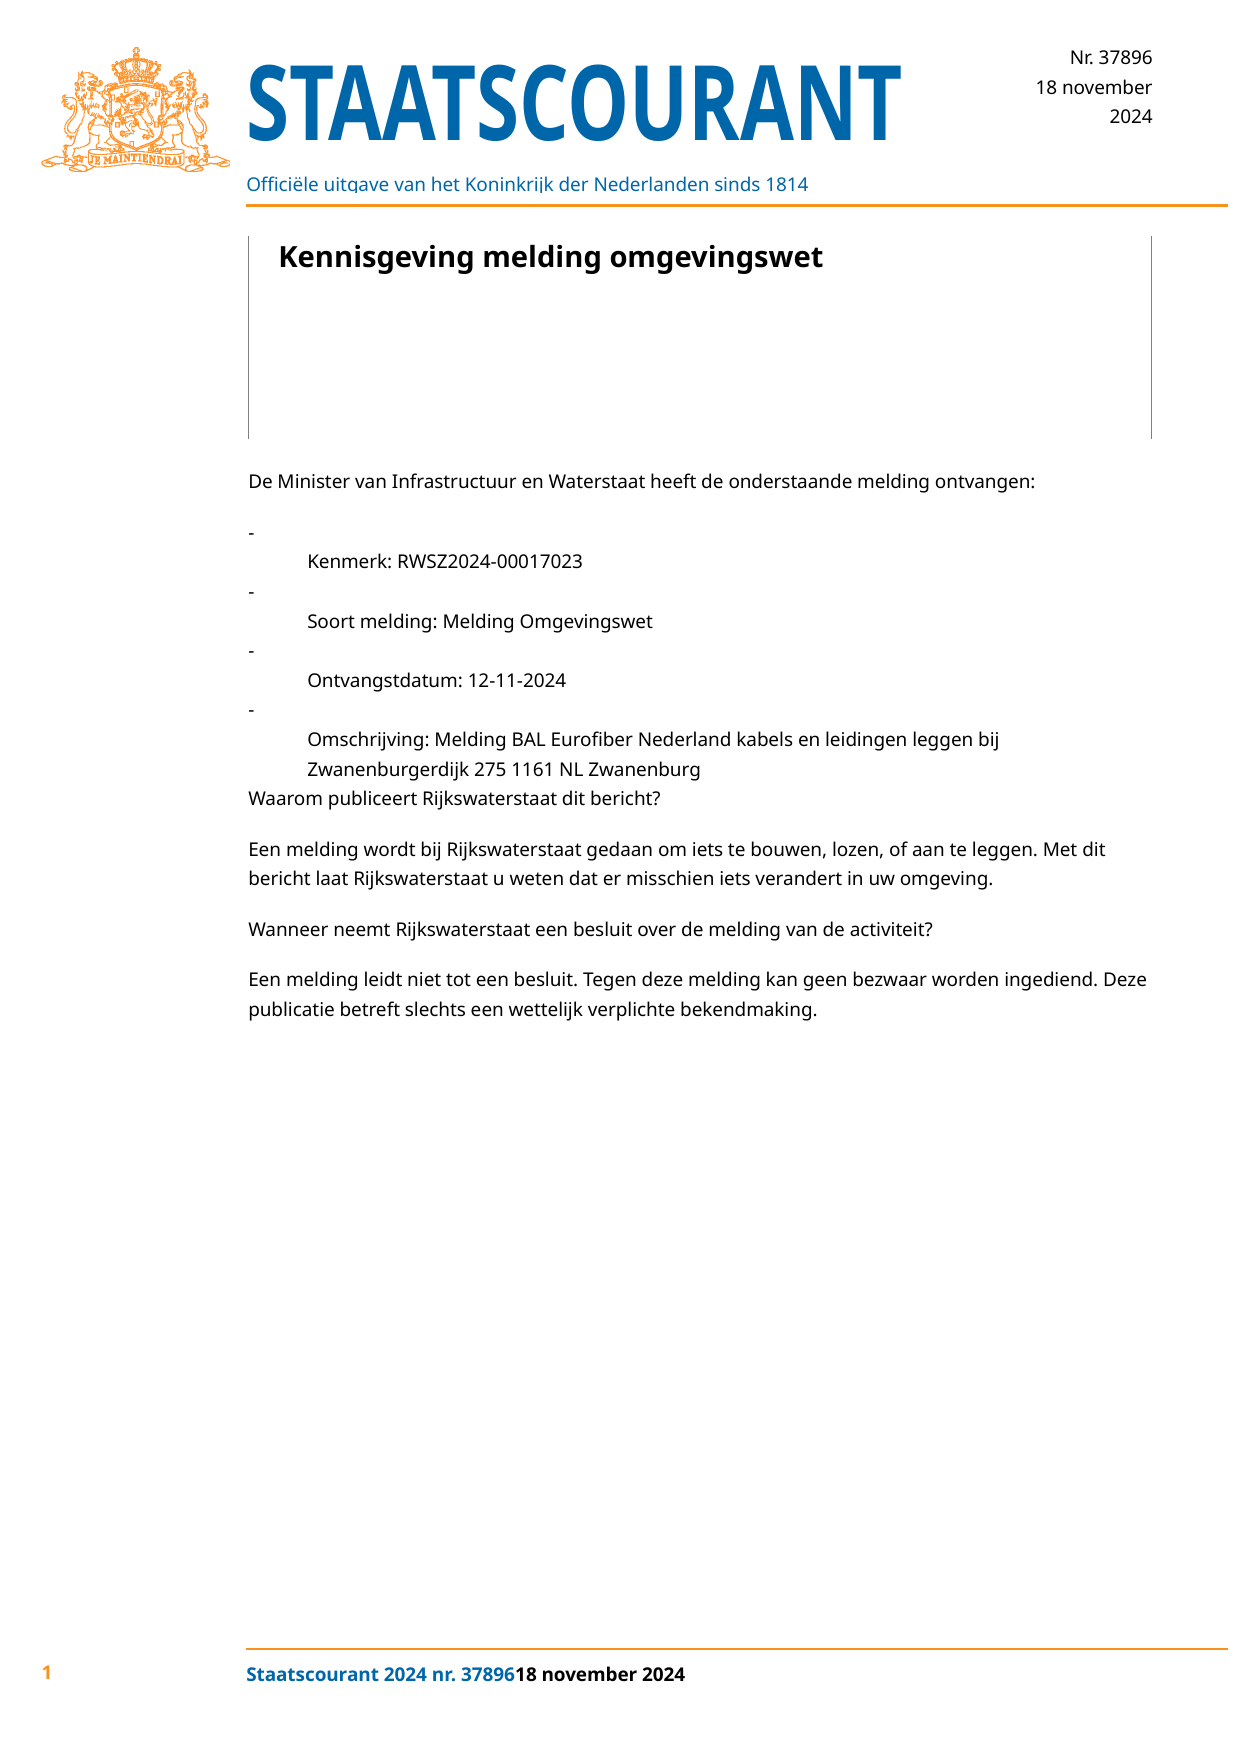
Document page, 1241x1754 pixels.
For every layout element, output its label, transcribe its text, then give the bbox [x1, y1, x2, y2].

text Wanneer neemt Rijkswaterstaat een besluit over de melding van de activiteit? [248, 916, 1152, 941]
picture [41, 47, 231, 172]
list Omschrijving: Melding BAL Eurofiber Nederland kabels en leidingen leggen bij Zwanenburgerdijk 275 1161 NL Zwanenburg [248, 726, 1152, 781]
list Soort melding: Melding Omgevingswet [248, 608, 1152, 633]
table_header [850, 236, 912, 413]
table_header Kennisgeving melding omgevingswet [249, 236, 850, 439]
table_header [1090, 236, 1151, 413]
list Kenmerk: RWSZ2024-00017023 [248, 549, 1152, 574]
table_header [850, 414, 1151, 439]
picture [912, 236, 1090, 414]
text Een melding leidt niet tot een besluit. Tegen deze melding kan geen bezwaar worden ingediend. Deze publicatie betreft slechts een wettelijk verplichte bekendmaking. [248, 966, 1152, 1021]
text Een melding wordt bij Rijkswaterstaat gedaan om iets te bouwen, lozen, of aan te leggen. Met dit bericht laat Rijkswaterstaat u weten dat er misschien iets verandert in uw omgeving. [248, 836, 1152, 891]
text De Minister van Infrastructuur en Waterstaat heeft de onderstaande melding ontvangen: [248, 469, 1152, 494]
list Ontvangstdatum: 12-11-2024 [248, 667, 1152, 693]
text Waarom publiceert Rijkswaterstaat dit bericht? [248, 785, 1152, 811]
